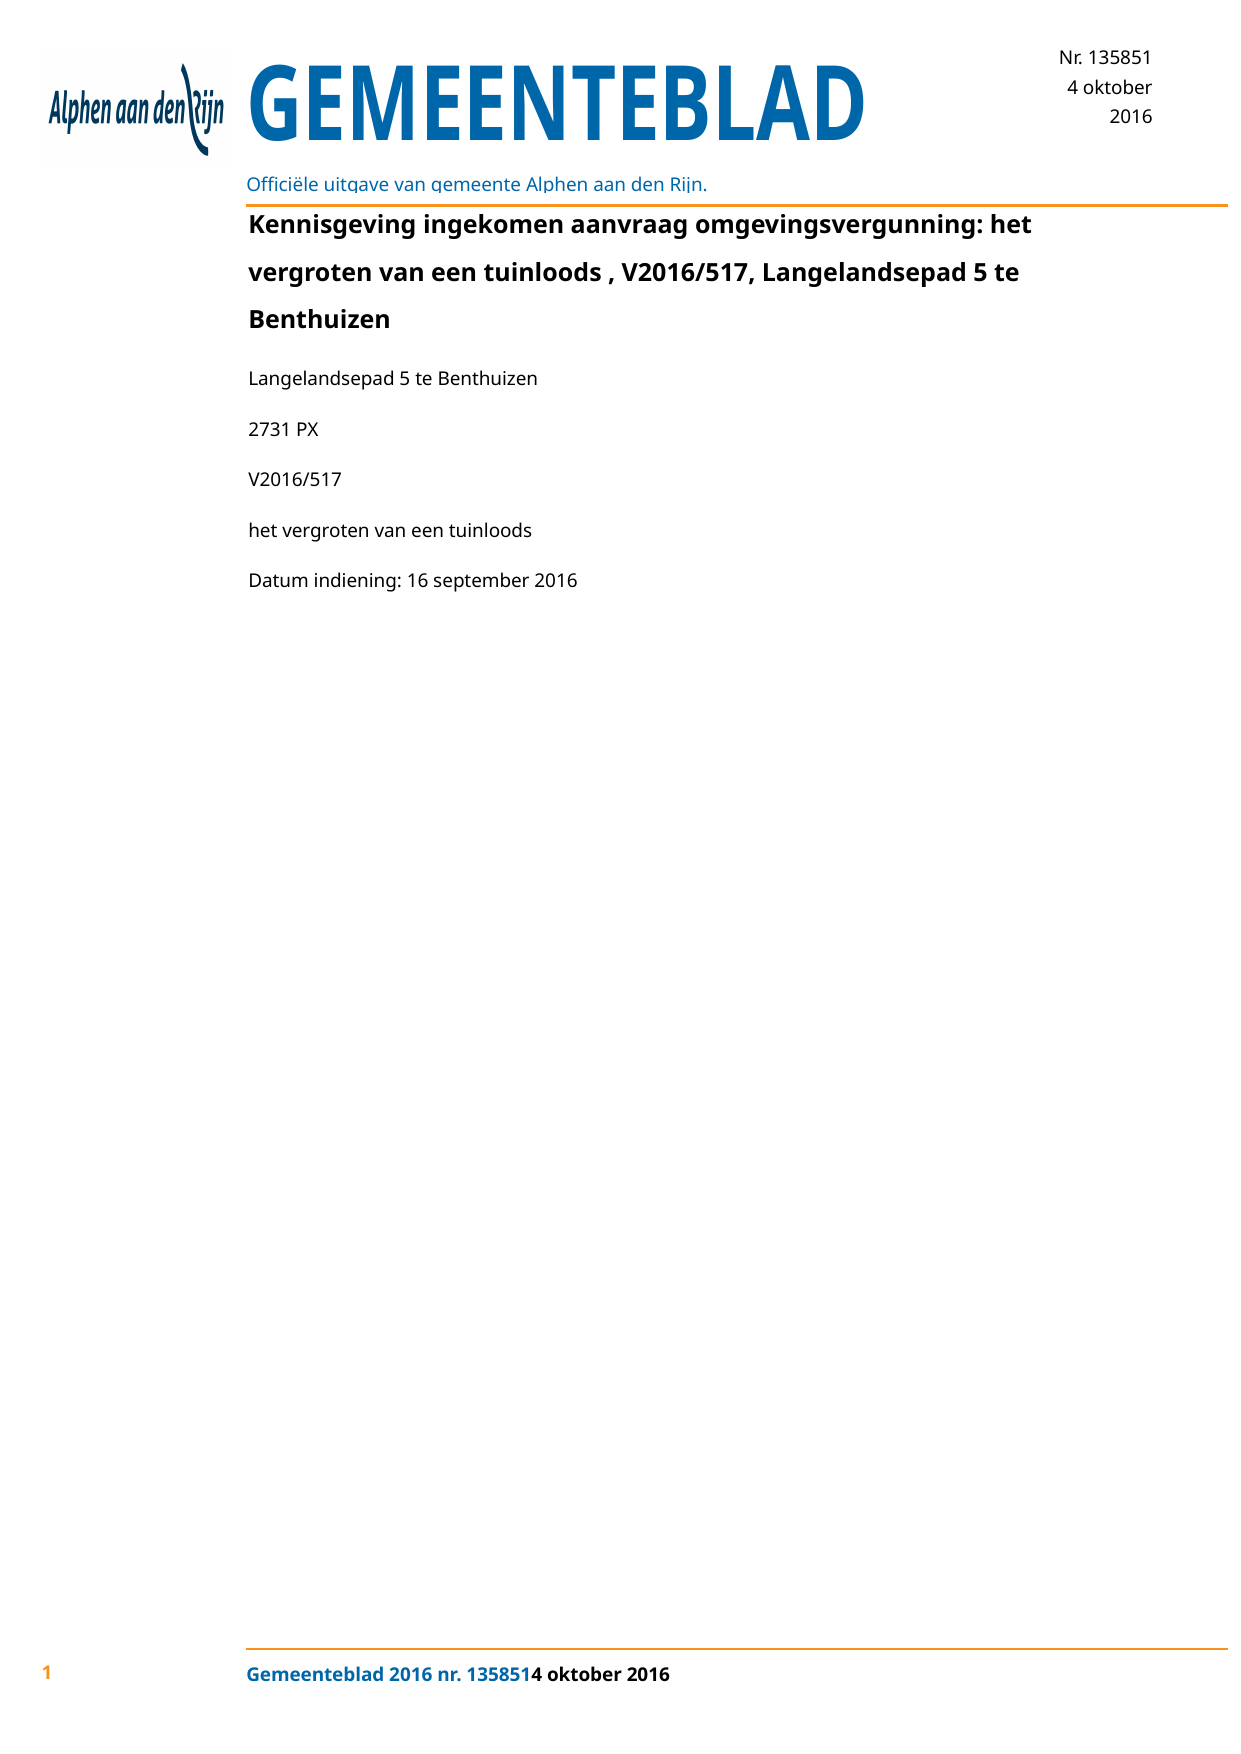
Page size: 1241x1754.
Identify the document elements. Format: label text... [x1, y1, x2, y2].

text Kennisgeving ingekomen aanvraag omgevingsvergunning: het vergroten van een tuinloods , V2016/517, Langelandsepad 5 te Benthuizen [248, 207, 1152, 336]
text V2016/517 [248, 466, 1152, 492]
text het vergroten van een tuinloods [248, 517, 1152, 542]
text Datum indiening: 16 september 2016 [248, 567, 1152, 593]
text 2731 PX [248, 416, 1152, 442]
text Langelandsepad 5 te Benthuizen [248, 366, 1152, 391]
picture [41, 47, 231, 172]
